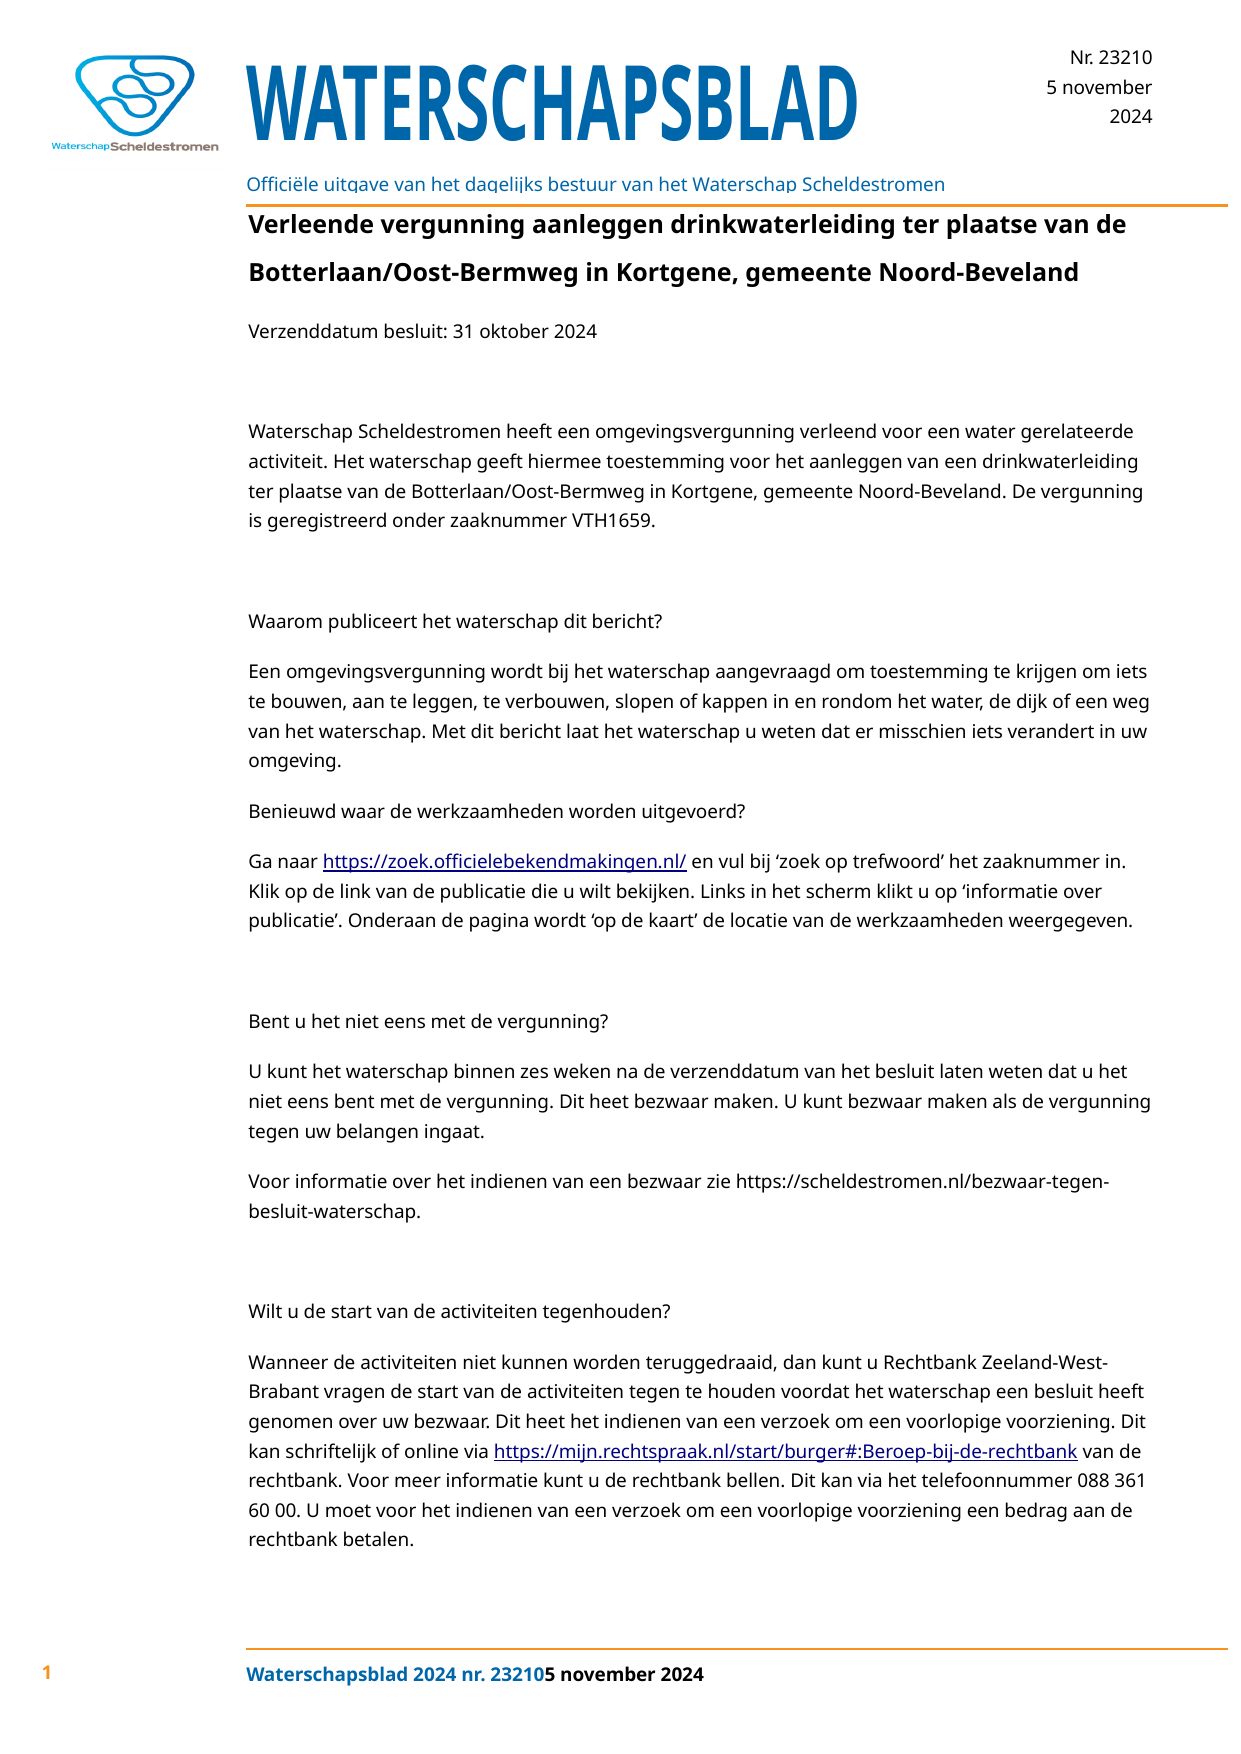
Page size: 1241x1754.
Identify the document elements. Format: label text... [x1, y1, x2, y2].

text U kunt het waterschap binnen zes weken na de verzenddatum van het besluit laten weten dat u het niet eens bent met de vergunning. Dit heet bezwaar maken. U kunt bezwaar maken als de vergunning tegen uw belangen ingaat. [248, 1059, 1152, 1144]
text Verzenddatum besluit: 31 oktober 2024 [248, 318, 1152, 344]
text Benieuwd waar de werkzaamheden worden uitgevoerd? [248, 798, 1152, 824]
text Waterschap Scheldestromen heeft een omgevingsvergunning verleend voor een water gerelateerde activiteit. Het waterschap geeft hiermee toestemming voor het aanleggen van een drinkwaterleiding ter plaatse van de Botterlaan/Oost-Bermweg in Kortgene, gemeente Noord-Beveland. De vergunning is geregistreerd onder zaaknummer VTH1659. [248, 419, 1152, 533]
text Waarom publiceert het waterschap dit bericht? [248, 608, 1152, 634]
text Verleende vergunning aanleggen drinkwaterleiding ter plaatse van de Botterlaan/Oost-Bermweg in Kortgene, gemeente Noord-Beveland [248, 207, 1152, 288]
picture [41, 47, 231, 172]
text Wanneer de activiteiten niet kunnen worden teruggedraaid, dan kunt u Rechtbank Zeeland-West-Brabant vragen de start van de activiteiten tegen te houden voordat het waterschap een besluit heeft genomen over uw bezwaar. Dit heet het indienen van een verzoek om een voorlopige voorziening. Dit kan schriftelijk of online via https://mijn.rechtspraak.nl/start/burger#:Beroep-bij-de-rechtbank van de rechtbank. Voor meer informatie kunt u de rechtbank bellen. Dit kan via het telefoonnummer 088 361 60 00. U moet voor het indienen van een verzoek om een voorlopige voorziening een bedrag aan de rechtbank betalen. [248, 1349, 1152, 1552]
text Wilt u de start van de activiteiten tegenhouden? [248, 1299, 1152, 1324]
text Bent u het niet eens met de vergunning? [248, 1008, 1152, 1034]
text Voor informatie over het indienen van een bezwaar zie https://scheldestromen.nl/bezwaar-tegen-besluit-waterschap. [248, 1168, 1152, 1224]
text Een omgevingsvergunning wordt bij het waterschap aangevraagd om toestemming te krijgen om iets te bouwen, aan te leggen, te verbouwen, slopen of kappen in en rondom het water, de dijk of een weg van het waterschap. Met dit bericht laat het waterschap u weten dat er misschien iets verandert in uw omgeving. [248, 659, 1152, 773]
text Ga naar https://zoek.officielebekendmakingen.nl/ en vul bij ‘zoek op trefwoord’ het zaaknummer in. Klik op de link van de publicatie die u wilt bekijken. Links in het scherm klikt u op ‘informatie over publicatie’. Onderaan de pagina wordt ‘op de kaart’ de locatie van de werkzaamheden weergegeven. [248, 848, 1152, 933]
